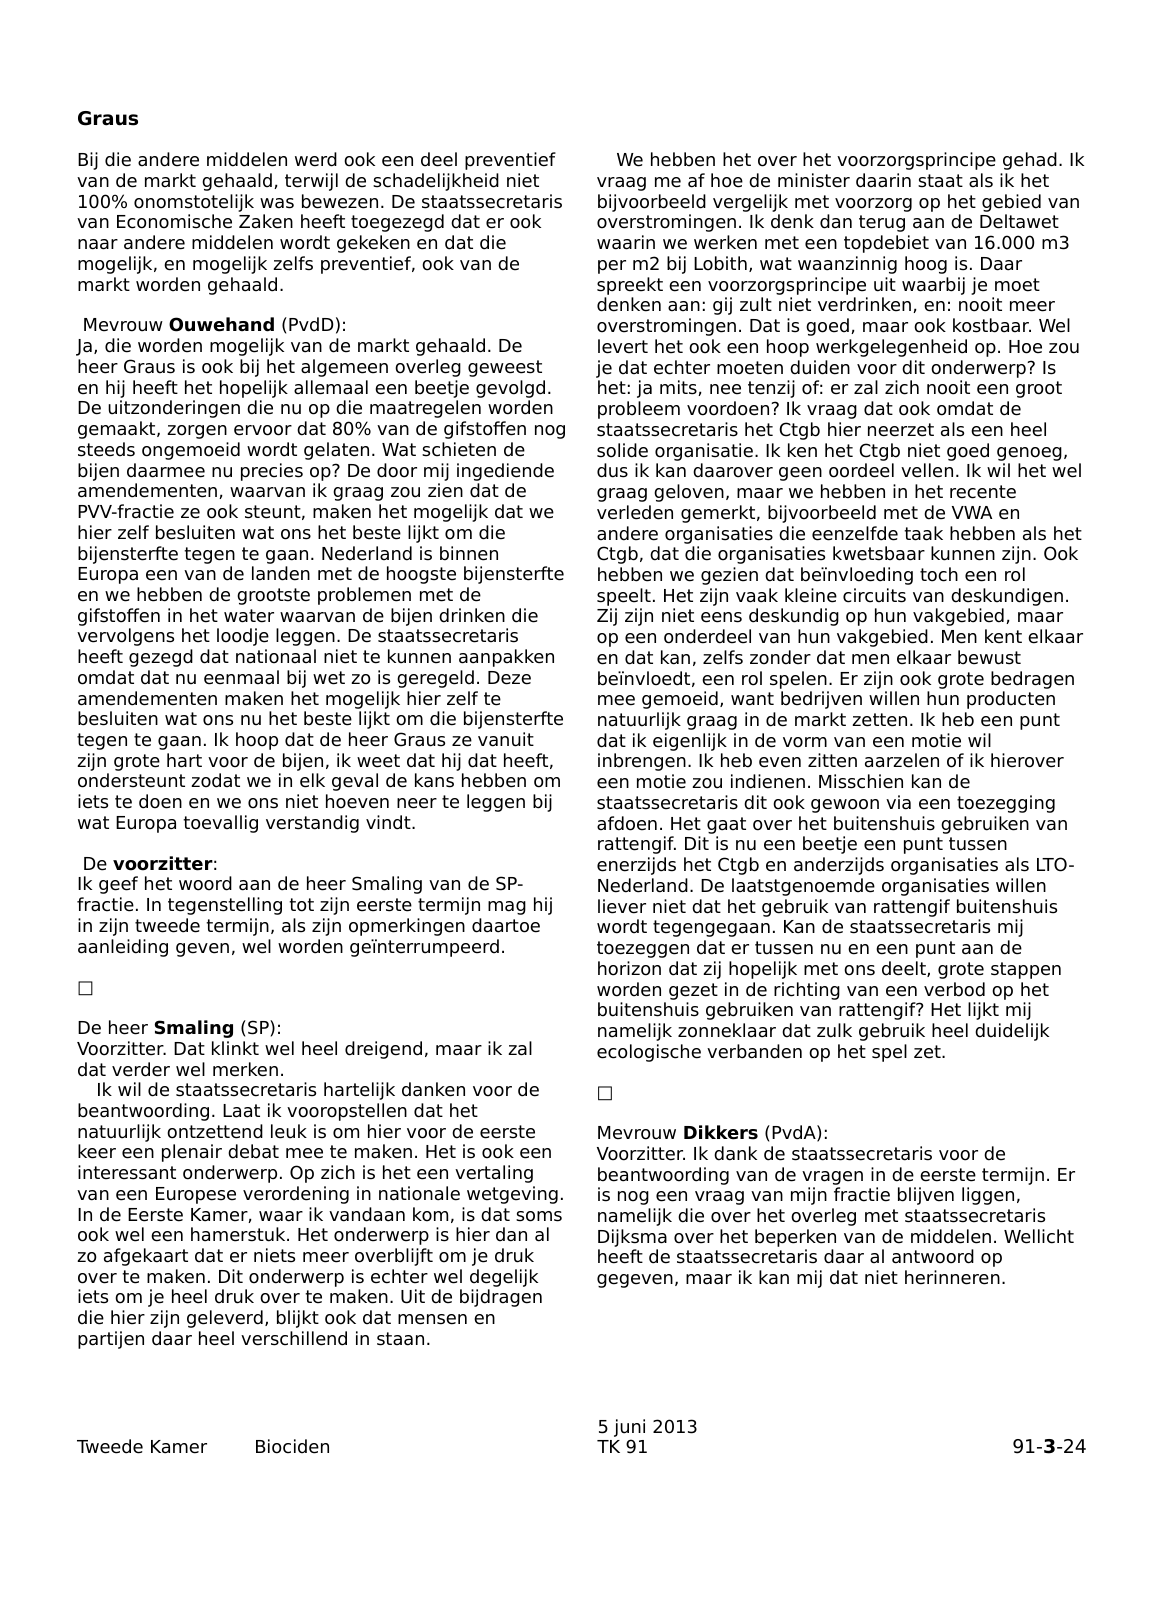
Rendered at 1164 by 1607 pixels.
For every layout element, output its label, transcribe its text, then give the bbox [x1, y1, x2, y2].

text □ [77, 977, 567, 998]
text Bij die andere middelen werd ook een deel preventief van de markt gehaald, terwijl de schadelijkheid niet 100% onomstotelijk was bewezen. De staatssecretaris van Economische Zaken heeft toegezegd dat er ook naar andere middelen wordt gekeken en dat die mogelijk, en mogelijk zelfs preventief, ook van de markt worden gehaald. [77, 150, 567, 295]
text Mevrouw Dikkers (PvdA): [596, 1123, 1087, 1144]
text Ik wil de staatssecretaris hartelijk danken voor de beantwoording. Laat ik vooropstellen dat het natuurlijk ontzettend leuk is om hier voor de eerste keer een plenair debat mee te maken. Het is ook een interessant onderwerp. Op zich is het een vertaling van een Europese verordening in nationale wetgeving. In de Eerste Kamer, waar ik vandaan kom, is dat soms ook wel een hamerstuk. Het onderwerp is hier dan al zo afgekaart dat er niets meer overblijft om je druk over te maken. Dit onderwerp is echter wel degelijk iets om je heel druk over te maken. Uit de bijdragen die hier zijn geleverd, blijkt ook dat mensen en partijen daar heel verschillend in staan. [77, 1080, 567, 1349]
text Voorzitter. Ik dank de staatssecretaris voor de beantwoording van de vragen in de eerste termijn. Er is nog een vraag van mijn fractie blijven liggen, namelijk die over het overleg met staatssecretaris Dijksma over het beperken van de middelen. Wellicht heeft de staatssecretaris daar al antwoord op gegeven, maar ik kan mij dat niet herinneren. [596, 1144, 1087, 1289]
text Voorzitter. Dat klinkt wel heel dreigend, maar ik zal dat verder wel merken. [77, 1039, 567, 1080]
text De heer Smaling (SP): [77, 1018, 567, 1039]
text We hebben het over het voorzorgsprincipe gehad. Ik vraag me af hoe de minister daarin staat als ik het bijvoorbeeld vergelijk met voorzorg op het gebied van overstromingen. Ik denk dan terug aan de Deltawet waarin we werken met een topdebiet van 16.000 m3 per m2 bij Lobith, wat waanzinnig hoog is. Daar spreekt een voorzorgsprincipe uit waarbij je moet denken aan: gij zult niet verdrinken, en: nooit meer overstromingen. Dat is goed, maar ook kostbaar. Wel levert het ook een hoop werkgelegenheid op. Hoe zou je dat echter moeten duiden voor dit onderwerp? Is het: ja mits, nee tenzij of: er zal zich nooit een groot probleem voordoen? Ik vraag dat ook omdat de staatssecretaris het Ctgb hier neerzet als een heel solide organisatie. Ik ken het Ctgb niet goed genoeg, dus ik kan daarover geen oordeel vellen. Ik wil het wel graag geloven, maar we hebben in het recente verleden gemerkt, bijvoorbeeld met de VWA en andere organisaties die eenzelfde taak hebben als het Ctgb, dat die organisaties kwetsbaar kunnen zijn. Ook hebben we gezien dat beïnvloeding toch een rol speelt. Het zijn vaak kleine circuits van deskundigen. Zij zijn niet eens deskundig op hun vakgebied, maar op een onderdeel van hun vakgebied. Men kent elkaar en dat kan, zelfs zonder dat men elkaar bewust beïnvloedt, een rol spelen. Er zijn ook grote bedragen mee gemoeid, want bedrijven willen hun producten natuurlijk graag in de markt zetten. Ik heb een punt dat ik eigenlijk in de vorm van een motie wil inbrengen. Ik heb even zitten aarzelen of ik hierover een motie zou indienen. Misschien kan de staatssecretaris dit ook gewoon via een toezegging afdoen. Het gaat over het buitenshuis gebruiken van rattengif. Dit is nu een beetje een punt tussen enerzijds het Ctgb en anderzijds organisaties als LTO-Nederland. De laatstgenoemde organisaties willen liever niet dat het gebruik van rattengif buitenshuis wordt tegengegaan. Kan de staatssecretaris mij toezeggen dat er tussen nu en een punt aan de horizon dat zij hopelijk met ons deelt, grote stappen worden gezet in de richting van een verbod op het buitenshuis gebruiken van rattengif? Het lijkt mij namelijk zonneklaar dat zulk gebruik heel duidelijk ecologische verbanden op het spel zet. [596, 150, 1087, 1062]
text □ [596, 1082, 1087, 1103]
text Ik geef het woord aan de heer Smaling van de SP-fractie. In tegenstelling tot zijn eerste termijn mag hij in zijn tweede termijn, als zijn opmerkingen daartoe aanleiding geven, wel worden geïnterrumpeerd. [77, 874, 567, 957]
text Mevrouw Ouwehand (PvdD): [77, 315, 567, 336]
text De voorzitter: [77, 853, 567, 874]
text Ja, die worden mogelijk van de markt gehaald. De heer Graus is ook bij het algemeen overleg geweest en hij heeft het hopelijk allemaal een beetje gevolgd. De uitzonderingen die nu op die maatregelen worden gemaakt, zorgen ervoor dat 80% van de gifstoffen nog steeds ongemoeid wordt gelaten. Wat schieten de bijen daarmee nu precies op? De door mij ingediende amendementen, waarvan ik graag zou zien dat de PVV-fractie ze ook steunt, maken het mogelijk dat we hier zelf besluiten wat ons het beste lijkt om die bijensterfte tegen te gaan. Nederland is binnen Europa een van de landen met de hoogste bijensterfte en we hebben de grootste problemen met de gifstoffen in het water waarvan de bijen drinken die vervolgens het loodje leggen. De staatssecretaris heeft gezegd dat nationaal niet te kunnen aanpakken omdat dat nu eenmaal bij wet zo is geregeld. Deze amendementen maken het mogelijk hier zelf te besluiten wat ons nu het beste lijkt om die bijensterfte tegen te gaan. Ik hoop dat de heer Graus ze vanuit zijn grote hart voor de bijen, ik weet dat hij dat heeft, ondersteunt zodat we in elk geval de kans hebben om iets te doen en we ons niet hoeven neer te leggen bij wat Europa toevallig verstandig vindt. [77, 336, 567, 833]
